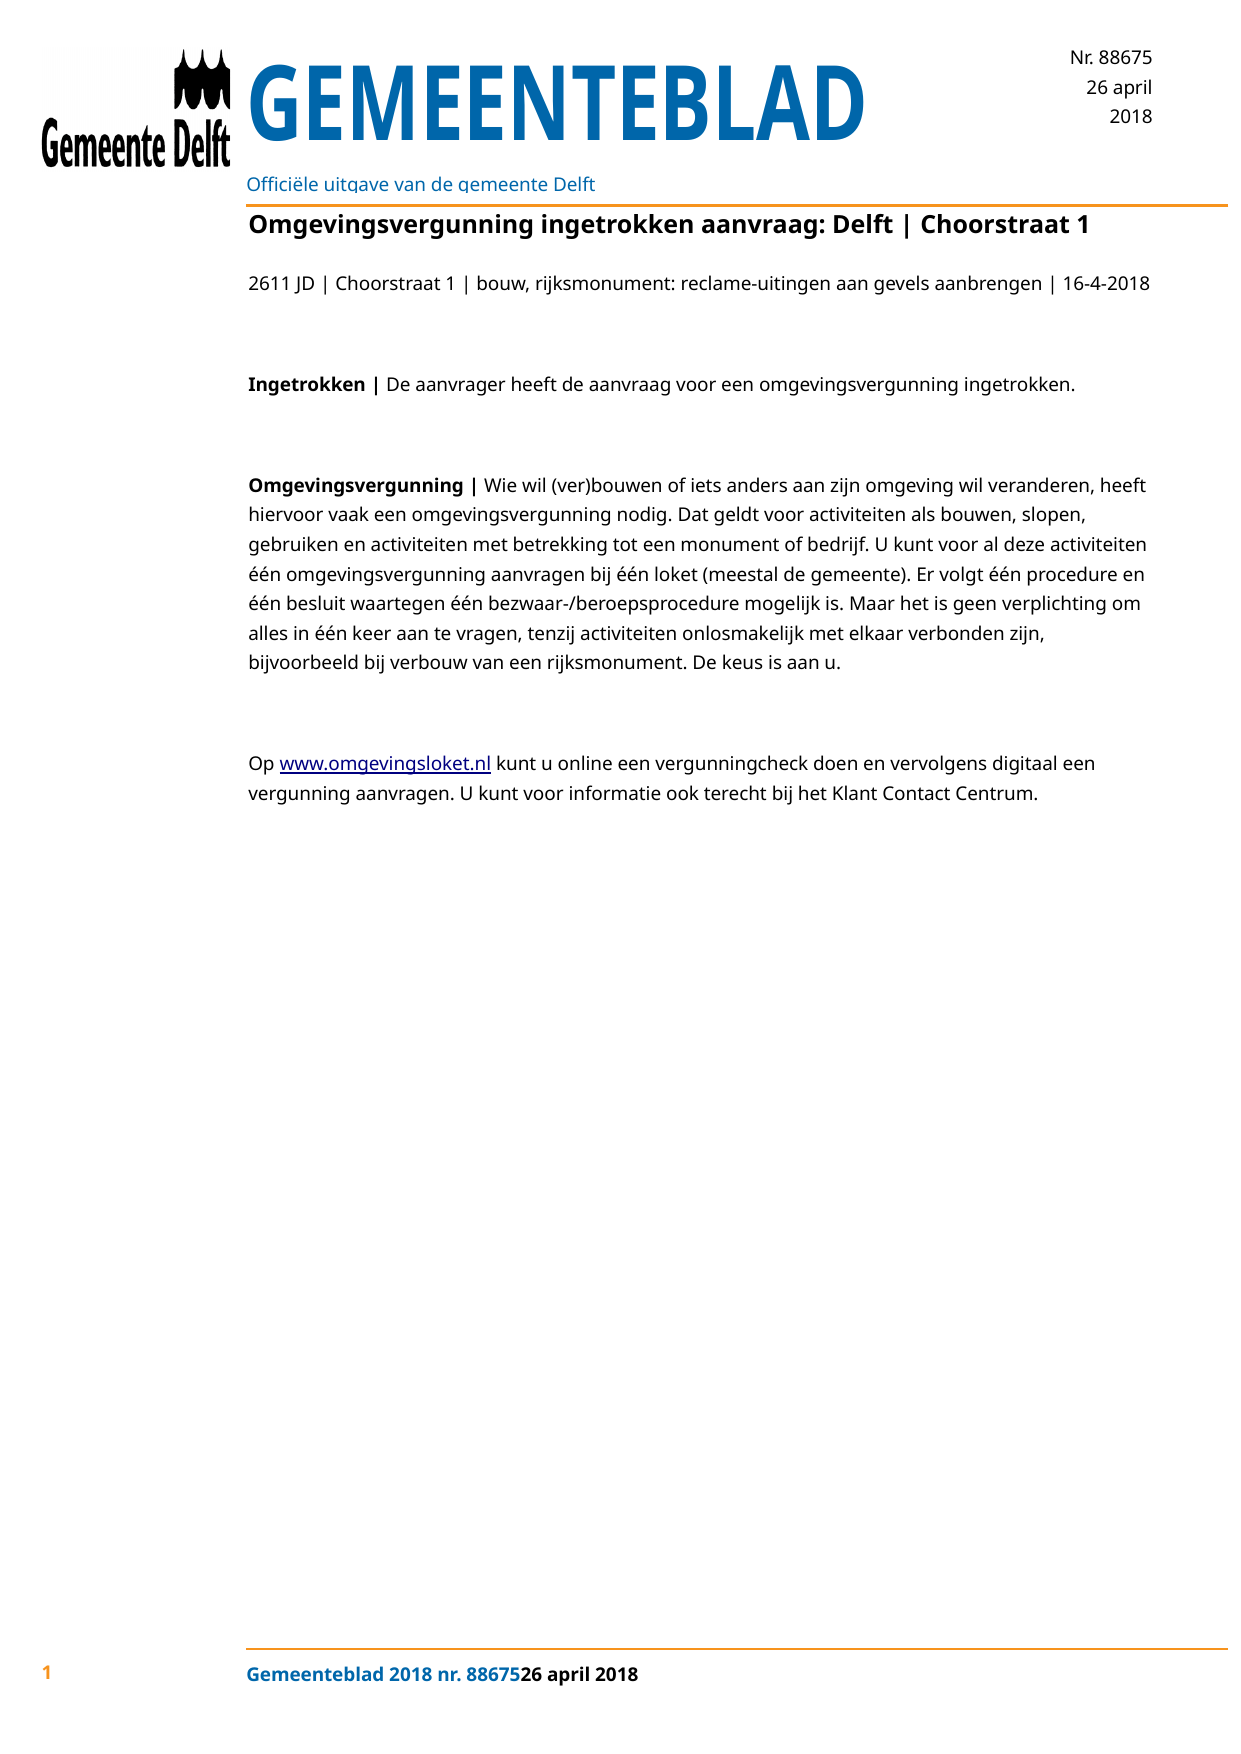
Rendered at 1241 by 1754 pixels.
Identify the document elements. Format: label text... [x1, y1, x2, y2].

text Ingetrokken | De aanvrager heeft de aanvraag voor een omgevingsvergunning ingetrokken. [248, 371, 1152, 397]
text Omgevingsvergunning | Wie wil (ver)bouwen of iets anders aan zijn omgeving wil veranderen, heeft hiervoor vaak een omgevingsvergunning nodig. Dat geldt voor activiteiten als bouwen, slopen, gebruiken en activiteiten met betrekking tot een monument of bedrijf. U kunt voor al deze activiteiten één omgevingsvergunning aanvragen bij één loket (meestal de gemeente). Er volgt één procedure en één besluit waartegen één bezwaar-/beroepsprocedure mogelijk is. Maar het is geen verplichting om alles in één keer aan te vragen, tenzij activiteiten onlosmakelijk met elkaar verbonden zijn, bijvoorbeeld bij verbouw van een rijksmonument. De keus is aan u. [248, 472, 1152, 675]
text 2611 JD | Choorstraat 1 | bouw, rijksmonument: reclame-uitingen aan gevels aanbrengen | 16-4-2018 [248, 270, 1152, 296]
text Omgevingsvergunning ingetrokken aanvraag: Delft | Choorstraat 1 [248, 207, 1152, 241]
picture [41, 47, 231, 172]
text Op www.omgevingsloket.nl kunt u online een vergunningcheck doen en vervolgens digitaal een vergunning aanvragen. U kunt voor informatie ook terecht bij het Klant Contact Centrum. [248, 750, 1152, 806]
